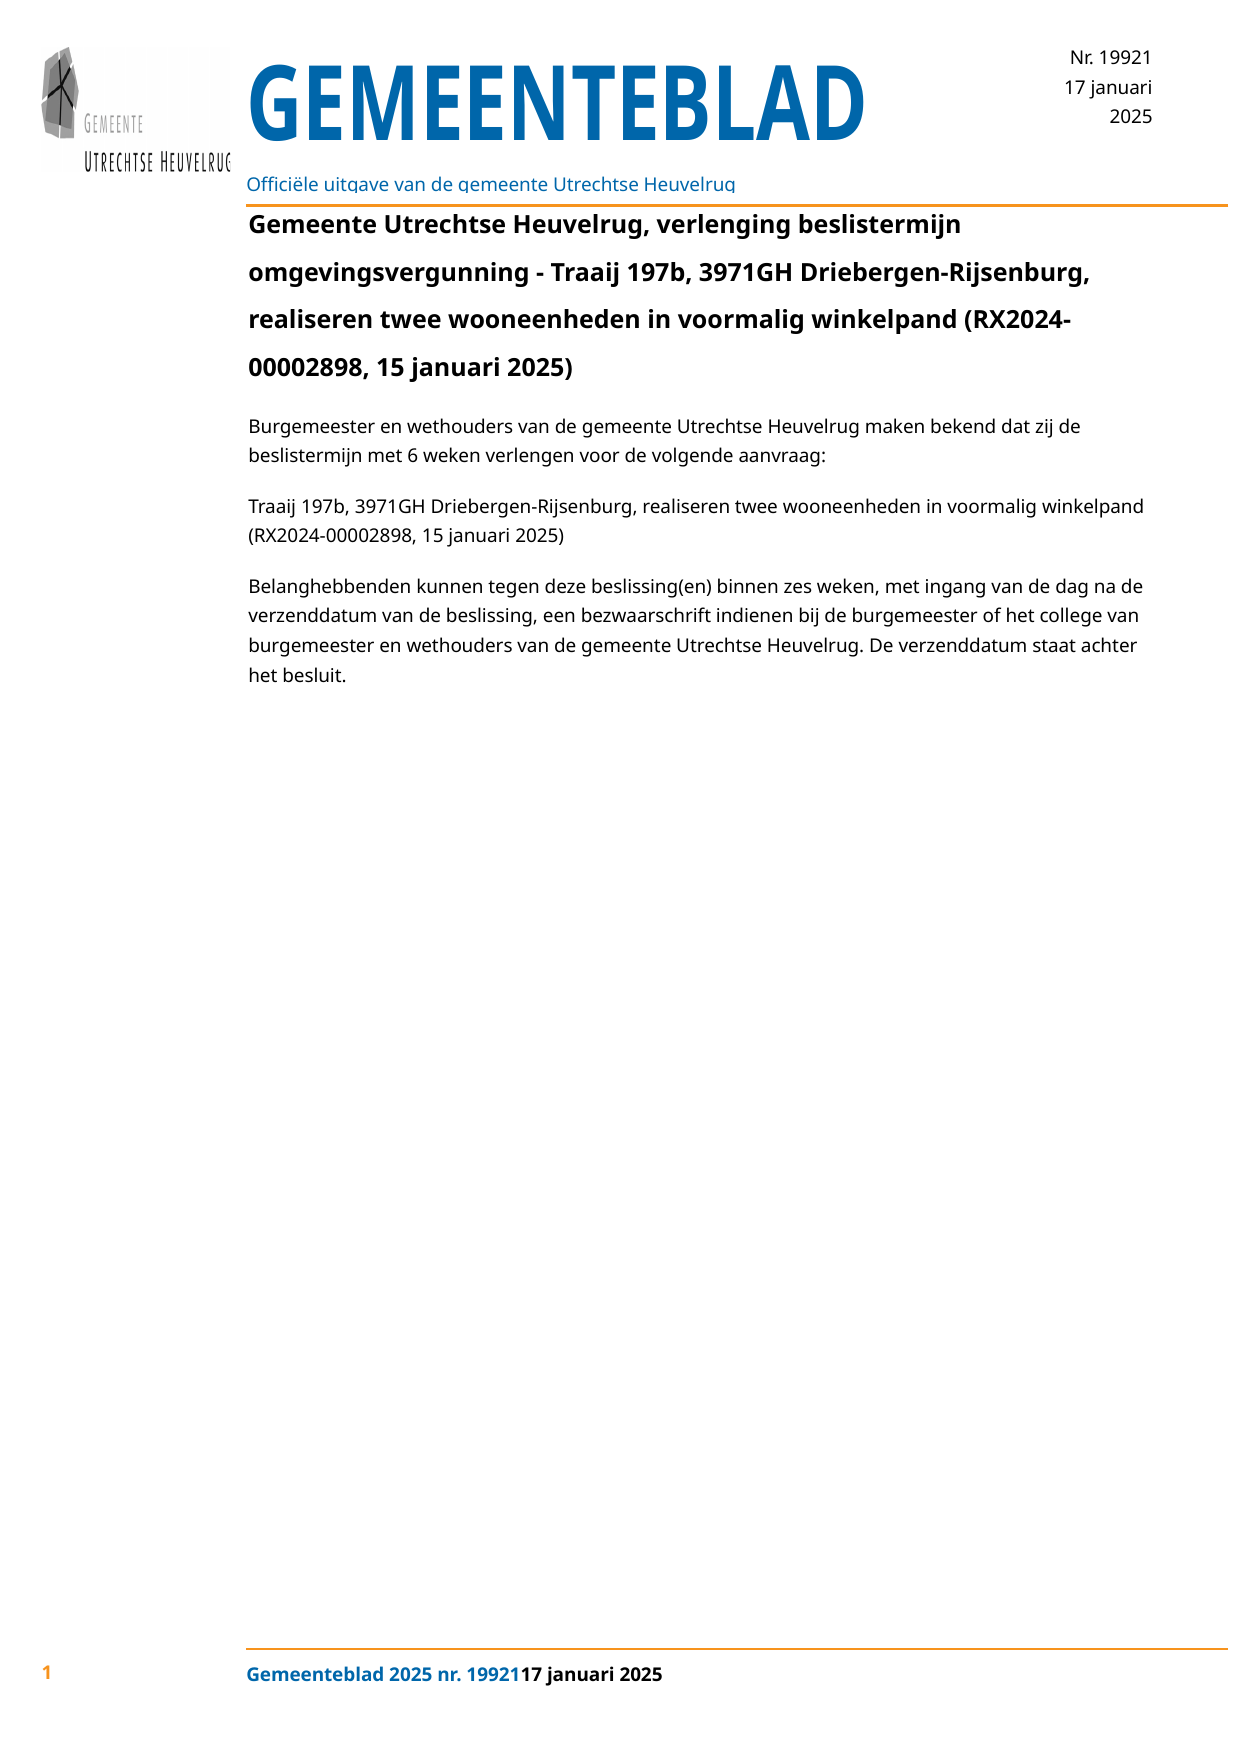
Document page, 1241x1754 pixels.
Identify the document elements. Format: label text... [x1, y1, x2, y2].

text Gemeente Utrechtse Heuvelrug, verlenging beslistermijn omgevingsvergunning - Traaij 197b, 3971GH Driebergen-Rijsenburg, realiseren twee wooneenheden in voormalig winkelpand (RX2024-00002898, 15 januari 2025) [248, 207, 1152, 384]
picture [41, 47, 231, 172]
text Burgemeester en wethouders van de gemeente Utrechtse Heuvelrug maken bekend dat zij de beslistermijn met 6 weken verlengen voor de volgende aanvraag: [248, 413, 1152, 468]
text Belanghebbenden kunnen tegen deze beslissing(en) binnen zes weken, met ingang van de dag na de verzenddatum van de beslissing, een bezwaarschrift indienen bij de burgemeester of het college van burgemeester en wethouders van de gemeente Utrechtse Heuvelrug. De verzenddatum staat achter het besluit. [248, 573, 1152, 688]
text Traaij 197b, 3971GH Driebergen-Rijsenburg, realiseren twee wooneenheden in voormalig winkelpand (RX2024-00002898, 15 januari 2025) [248, 493, 1152, 548]
